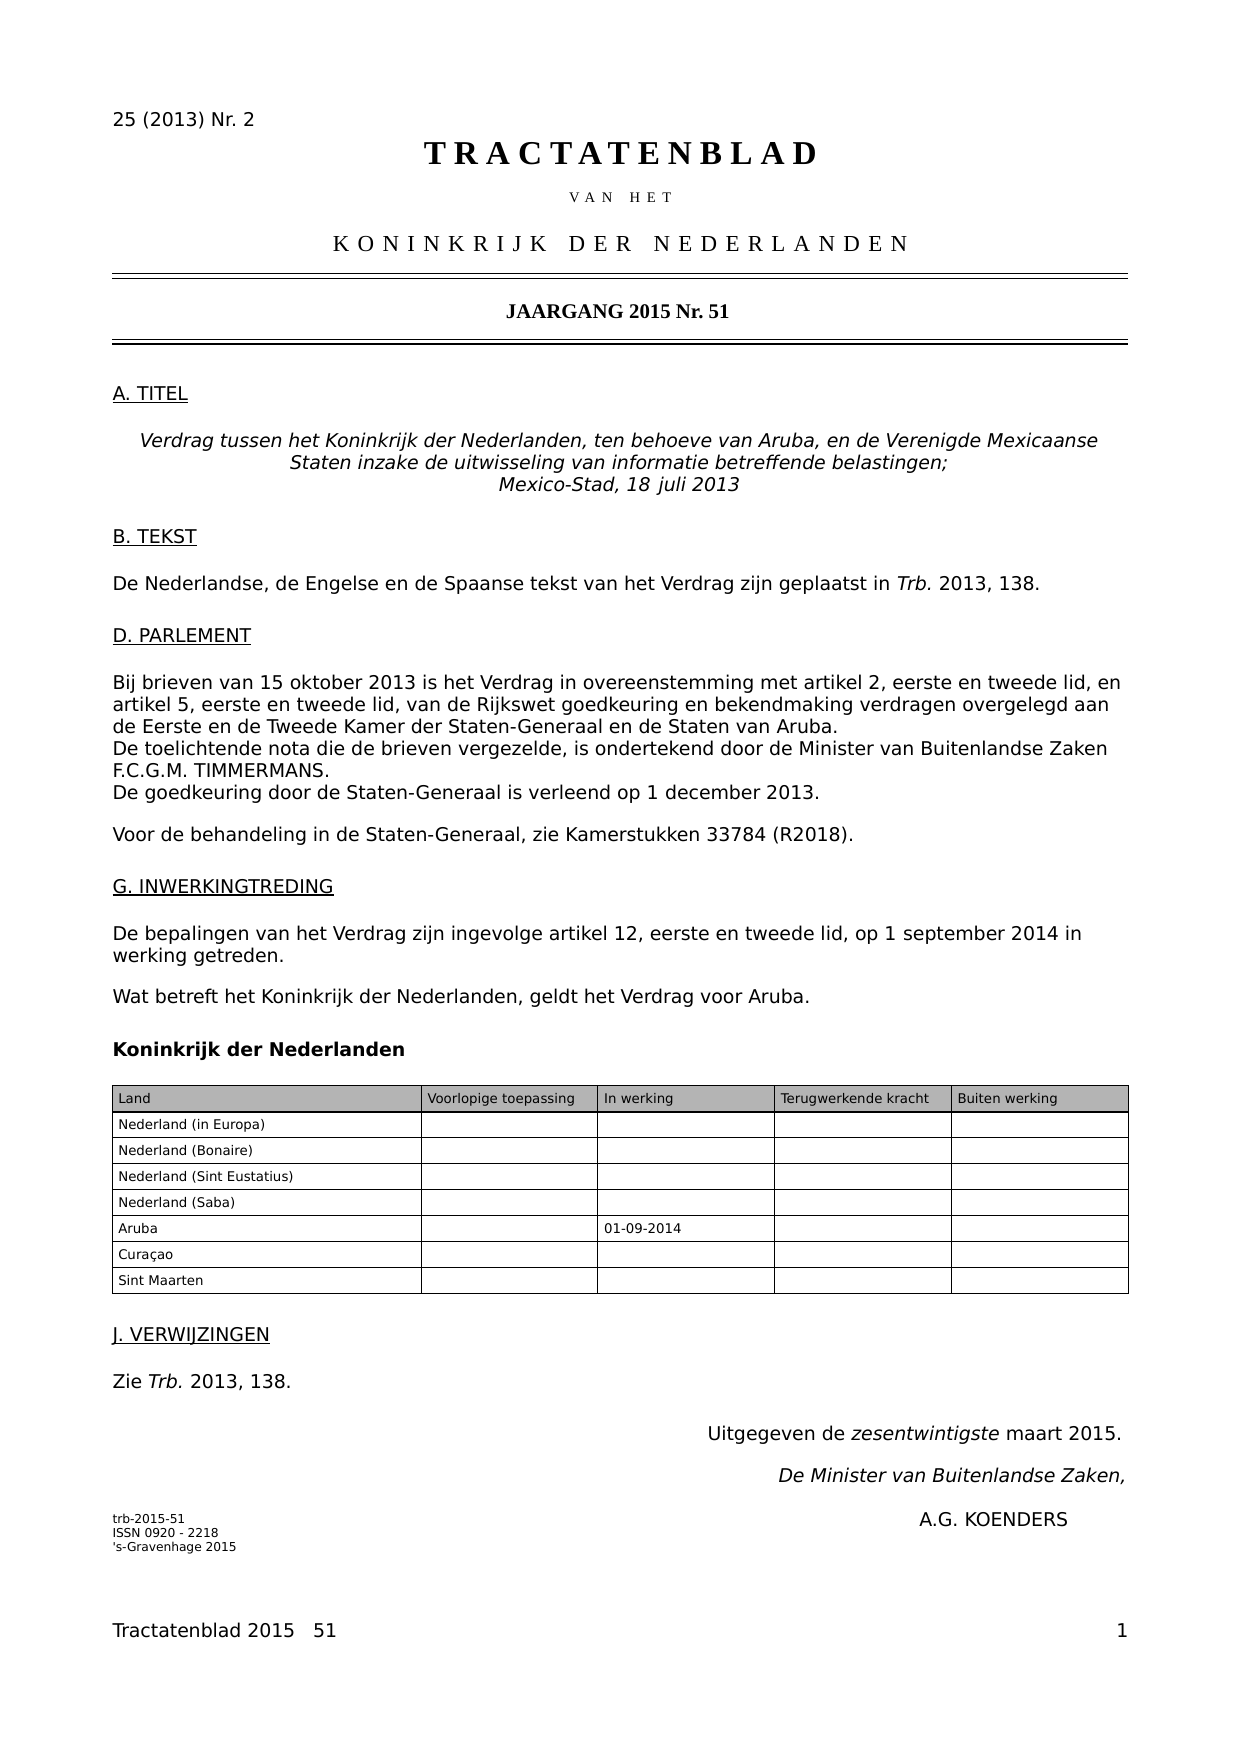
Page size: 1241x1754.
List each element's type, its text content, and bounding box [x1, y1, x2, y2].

table_header Voorlopige toepassing [422, 1086, 597, 1111]
text Verdrag tussen het Koninkrijk der Nederlanden, ten behoeve van Aruba, en de Verenigde Mexicaanse Staten inzake de uitwisseling van informatie betreffende belastingen; [112, 430, 1128, 474]
subtitle B. TEKST [112, 526, 1128, 548]
table_cell [775, 1113, 951, 1137]
table_cell [598, 1113, 774, 1137]
table_cell [598, 1190, 774, 1215]
table_cell [775, 1190, 951, 1215]
subtitle D. PARLEMENT [112, 625, 1128, 647]
table_cell Curaçao [113, 1242, 421, 1267]
text Mexico-Stad, 18 juli 2013 [112, 474, 1128, 496]
table_header Terugwerkende kracht [775, 1086, 951, 1111]
table_header In werking [598, 1086, 774, 1111]
table_cell [598, 1268, 774, 1293]
table_header Land [113, 1086, 421, 1111]
text Wat betreft het Koninkrijk der Nederlanden, geldt het Verdrag voor Aruba. [112, 986, 1128, 1008]
subtitle J. VERWIJZINGEN [112, 1324, 1128, 1346]
table_cell [422, 1190, 597, 1215]
subtitle Koninkrijk der Nederlanden [112, 1038, 1128, 1060]
table_cell [775, 1216, 951, 1241]
subtitle A. TITEL [112, 383, 1128, 405]
text TRACTATENBLAD [112, 133, 1128, 172]
text De goedkeuring door de Staten-Generaal is verleend op 1 december 2013. [112, 782, 1128, 803]
table_cell [952, 1138, 1128, 1163]
text VAN HET [112, 189, 1128, 206]
table_cell Nederland (Saba) [113, 1190, 421, 1215]
text 25 (2013) Nr. 2 [112, 109, 1128, 131]
table_cell Nederland (Sint Eustatius) [113, 1164, 421, 1189]
table_cell [422, 1138, 597, 1163]
text Zie Trb. 2013, 138. [112, 1371, 1128, 1393]
table_cell [952, 1242, 1128, 1267]
table_cell Aruba [113, 1216, 421, 1241]
table_cell [775, 1268, 951, 1293]
table_cell [422, 1216, 597, 1241]
table_cell Nederland (in Europa) [113, 1113, 421, 1137]
table_cell Nederland (Bonaire) [113, 1138, 421, 1163]
text JAARGANG 2015 Nr. 51 [112, 299, 1128, 323]
text 's-Gravenhage 2015 [112, 1540, 346, 1554]
table_cell [598, 1138, 774, 1163]
table_cell [598, 1164, 774, 1189]
table_cell [952, 1164, 1128, 1189]
table_cell Sint Maarten [113, 1268, 421, 1293]
table_cell [422, 1113, 597, 1137]
table_cell [598, 1242, 774, 1267]
text Uitgegeven de zesentwintigste maart 2015. [112, 1423, 1128, 1445]
text De toelichtende nota die de brieven vergezelde, is ondertekend door de Minister van Buitenlandse Zaken F.C.G.M. TIMMERMANS. [112, 738, 1128, 782]
table_header Buiten werking [952, 1086, 1128, 1111]
table_cell [952, 1190, 1128, 1215]
table_cell [952, 1113, 1128, 1137]
table_cell 01-09-2014 [598, 1216, 774, 1241]
subtitle G. INWERKINGTREDING [112, 876, 1128, 897]
text trb-2015-51 [112, 1512, 346, 1526]
table_cell [422, 1164, 597, 1189]
table_cell [422, 1268, 597, 1293]
table_cell [775, 1242, 951, 1267]
table_cell [775, 1164, 951, 1189]
text Bij brieven van 15 oktober 2013 is het Verdrag in overeenstemming met artikel 2, eerste en tweede lid, en artikel 5, eerste en tweede lid, van de Rijkswet goedkeuring en bekendmaking verdragen overgelegd aan de Eerste en de Tweede Kamer der Staten-Generaal en de Staten van Aruba. [112, 672, 1128, 738]
text Voor de behandeling in de Staten-Generaal, zie Kamerstukken 33784 (R2018). [112, 823, 1128, 846]
table_cell [952, 1268, 1128, 1293]
text De Nederlandse, de Engelse en de Spaanse tekst van het Verdrag zijn geplaatst in Trb. 2013, 138. [112, 573, 1128, 595]
text ISSN 0920 - 2218 [112, 1526, 346, 1540]
table_cell [775, 1138, 951, 1163]
text De Minister van Buitenlandse Zaken, A.G. KOENDERS [112, 1465, 1128, 1531]
table_cell [952, 1216, 1128, 1241]
text KONINKRIJK DER NEDERLANDEN [112, 229, 1128, 256]
table_cell [422, 1242, 597, 1267]
text De bepalingen van het Verdrag zijn ingevolge artikel 12, eerste en tweede lid, op 1 september 2014 in werking getreden. [112, 922, 1128, 966]
